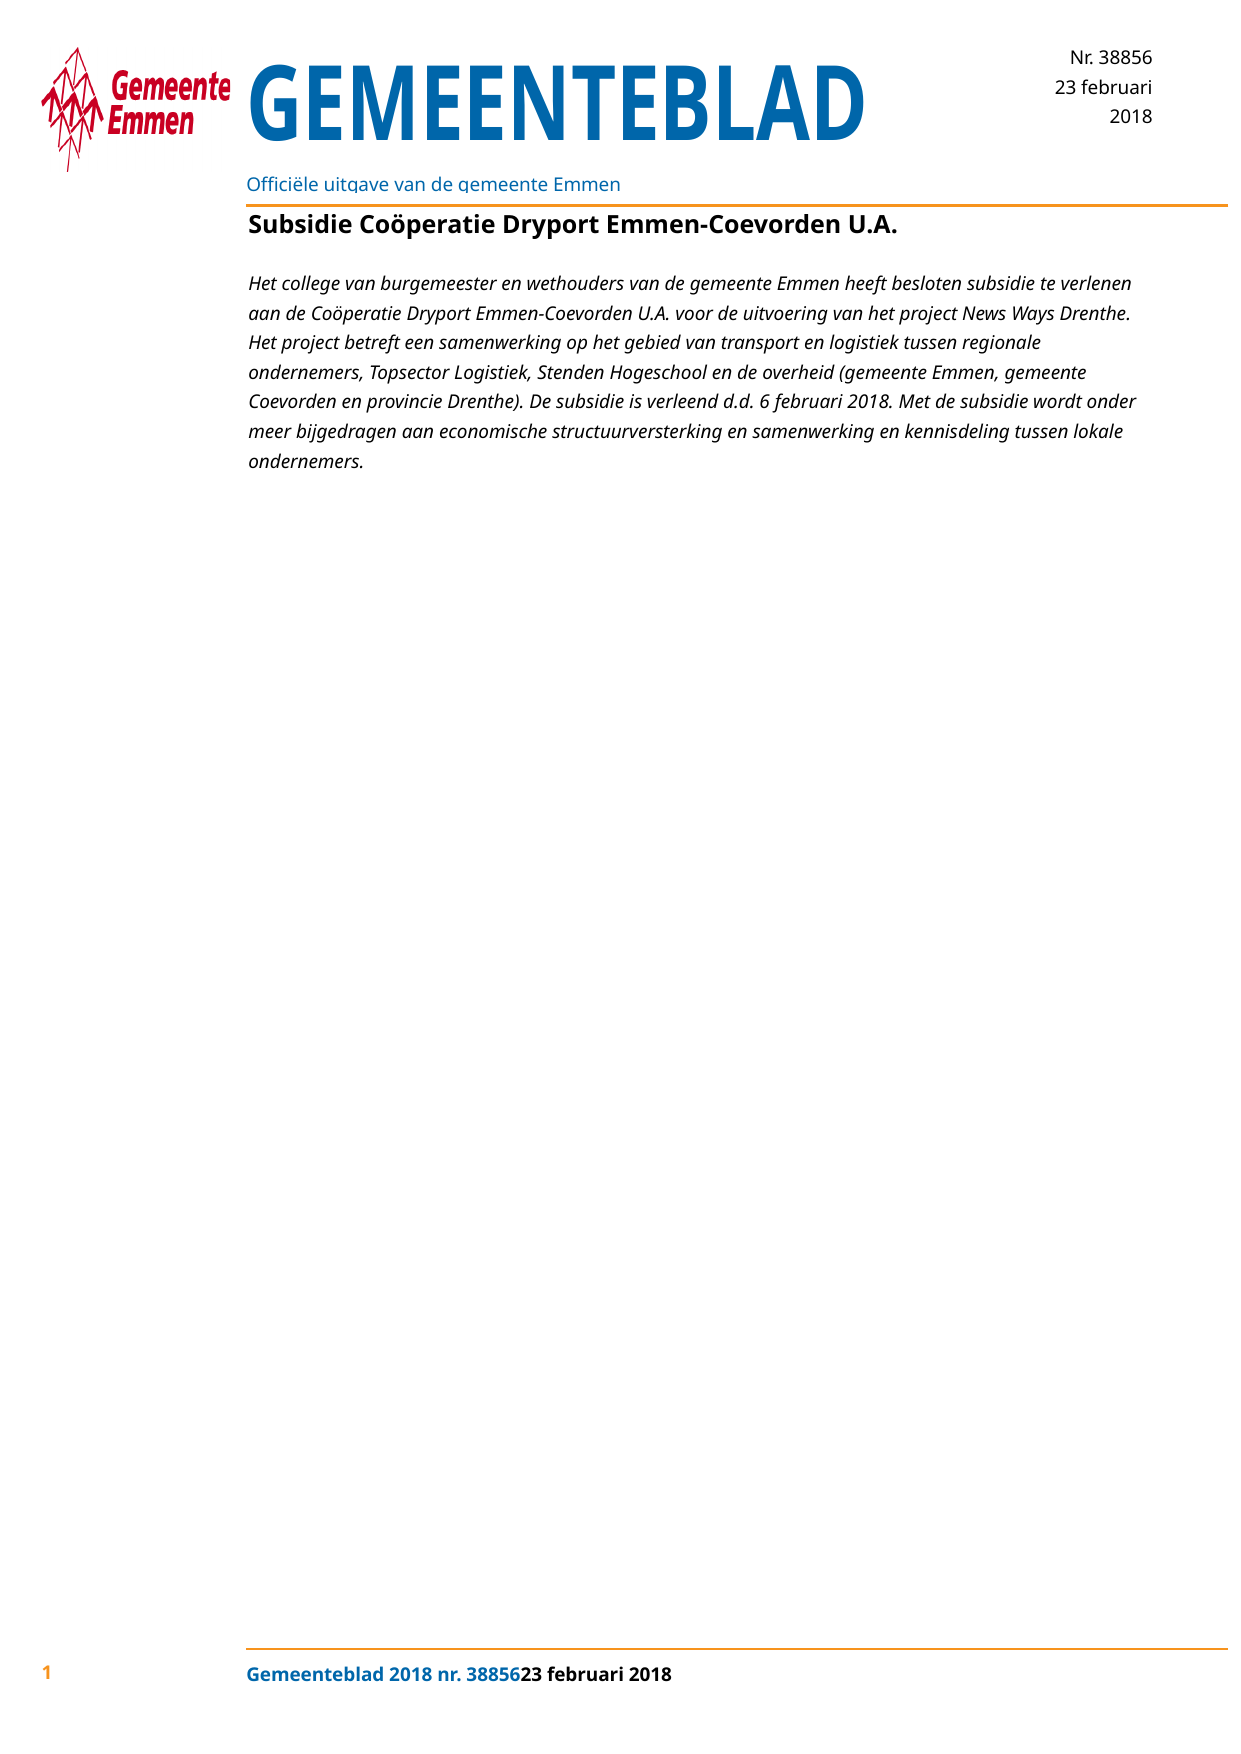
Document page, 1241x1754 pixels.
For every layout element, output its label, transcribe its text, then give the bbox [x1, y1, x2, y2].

text Subsidie Coöperatie Dryport Emmen-Coevorden U.A. [248, 207, 1152, 241]
picture [41, 47, 231, 172]
text Het college van burgemeester en wethouders van de gemeente Emmen heeft besloten subsidie te verlenen aan de Coöperatie Dryport Emmen-Coevorden U.A. voor de uitvoering van het project News Ways Drenthe. Het project betreft een samenwerking op het gebied van transport en logistiek tussen regionale ondernemers, Topsector Logistiek, Stenden Hogeschool en de overheid (gemeente Emmen, gemeente Coevorden en provincie Drenthe). De subsidie is verleend d.d. 6 februari 2018. Met de subsidie wordt onder meer bijgedragen aan economische structuurversterking en samenwerking en kennisdeling tussen lokale ondernemers. [248, 270, 1152, 473]
